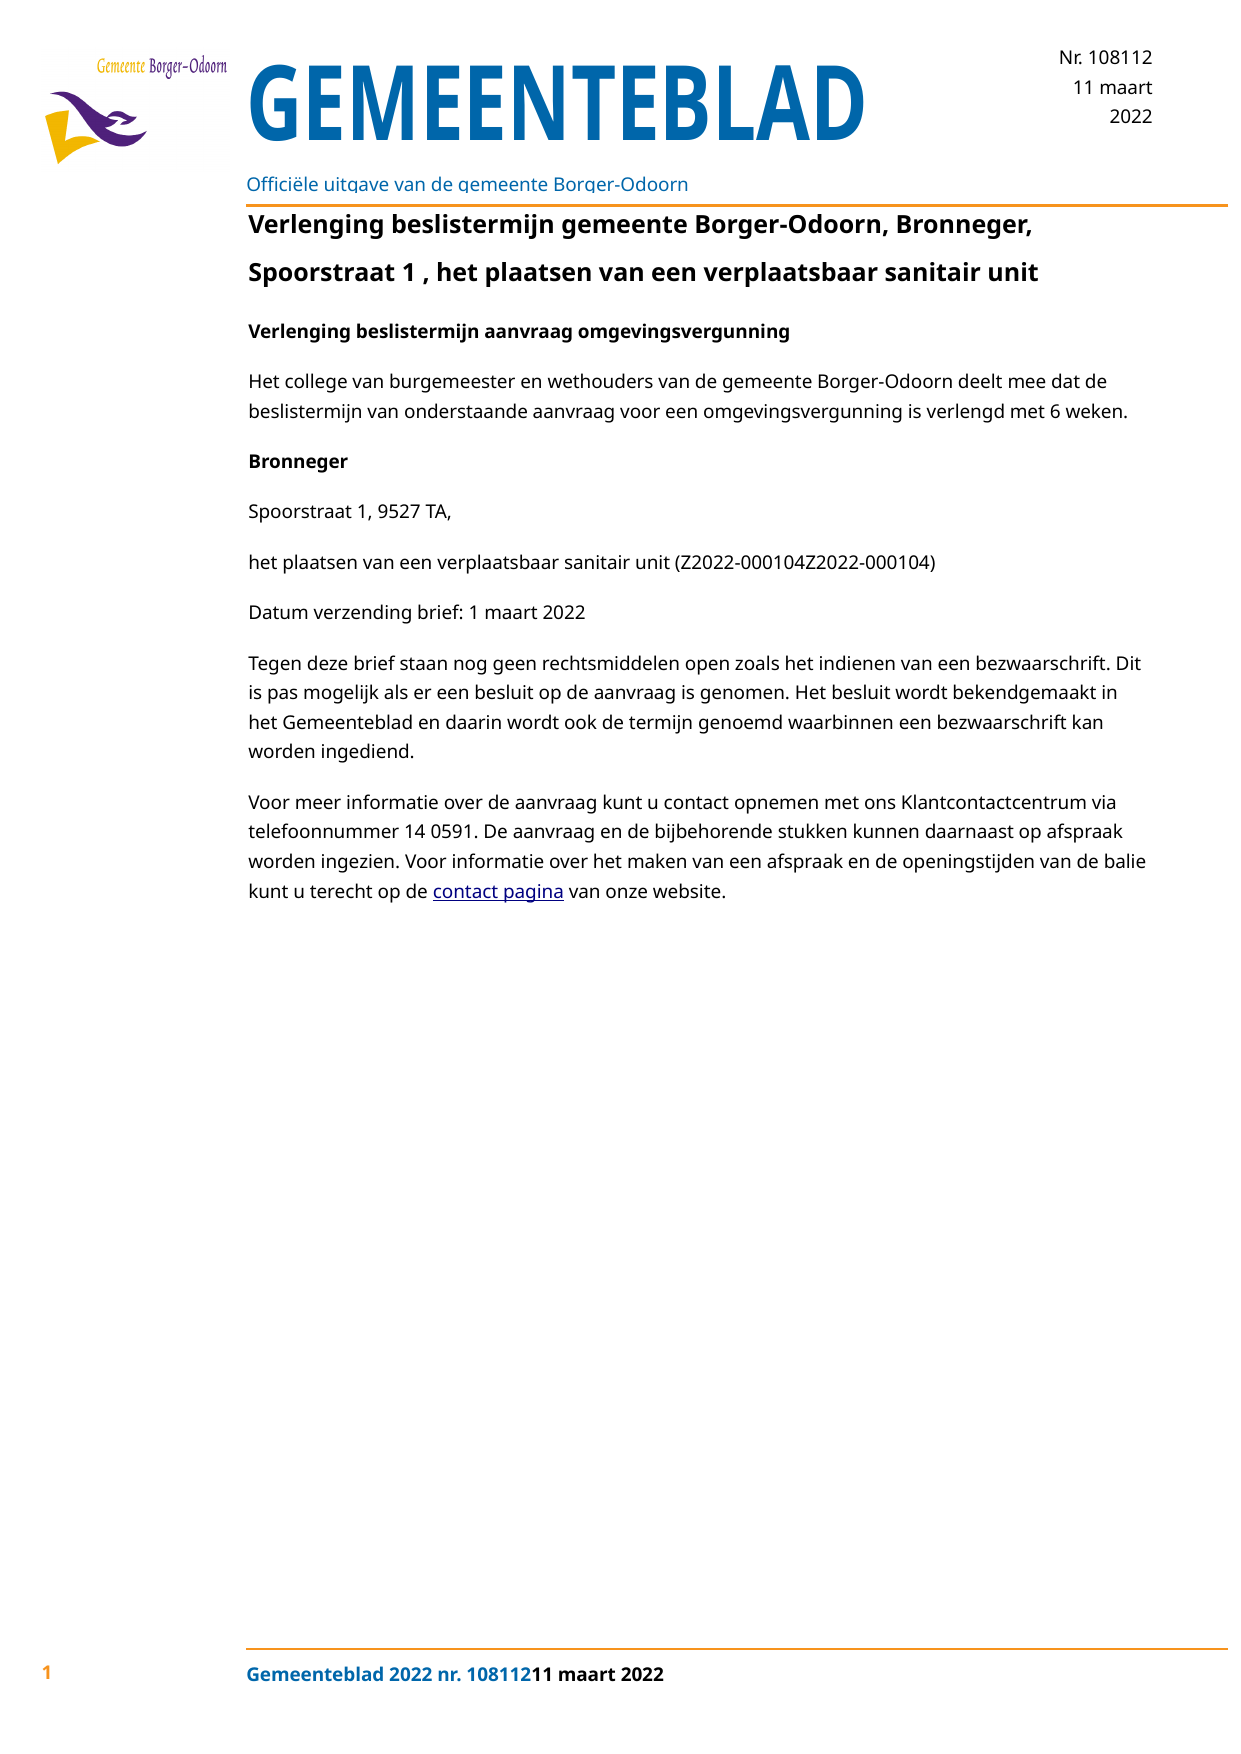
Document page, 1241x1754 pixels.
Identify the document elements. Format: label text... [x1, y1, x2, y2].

text Bronneger [248, 448, 1152, 474]
text het plaatsen van een verplaatsbaar sanitair unit (Z2022-000104Z2022-000104) [248, 549, 1152, 575]
picture [41, 47, 231, 172]
text Tegen deze brief staan nog geen rechtsmiddelen open zoals het indienen van een bezwaarschrift. Dit is pas mogelijk als er een besluit op de aanvraag is genomen. Het besluit wordt bekendgemaakt in het Gemeenteblad en daarin wordt ook de termijn genoemd waarbinnen een bezwaarschrift kan worden ingediend. [248, 650, 1152, 764]
text Verlenging beslistermijn aanvraag omgevingsvergunning [248, 318, 1152, 344]
text Verlenging beslistermijn gemeente Borger-Odoorn, Bronneger, Spoorstraat 1 , het plaatsen van een verplaatsbaar sanitair unit [248, 207, 1152, 288]
text Datum verzending brief: 1 maart 2022 [248, 599, 1152, 625]
text Voor meer informatie over de aanvraag kunt u contact opnemen met ons Klantcontactcentrum via telefoonnummer 14 0591. De aanvraag en de bijbehorende stukken kunnen daarnaast op afspraak worden ingezien. Voor informatie over het maken van een afspraak en de openingstijden van de balie kunt u terecht op de contact pagina van onze website. [248, 789, 1152, 904]
text Spoorstraat 1, 9527 TA, [248, 499, 1152, 524]
text Het college van burgemeester en wethouders van de gemeente Borger-Odoorn deelt mee dat de beslistermijn van onderstaande aanvraag voor een omgevingsvergunning is verlengd met 6 weken. [248, 368, 1152, 424]
